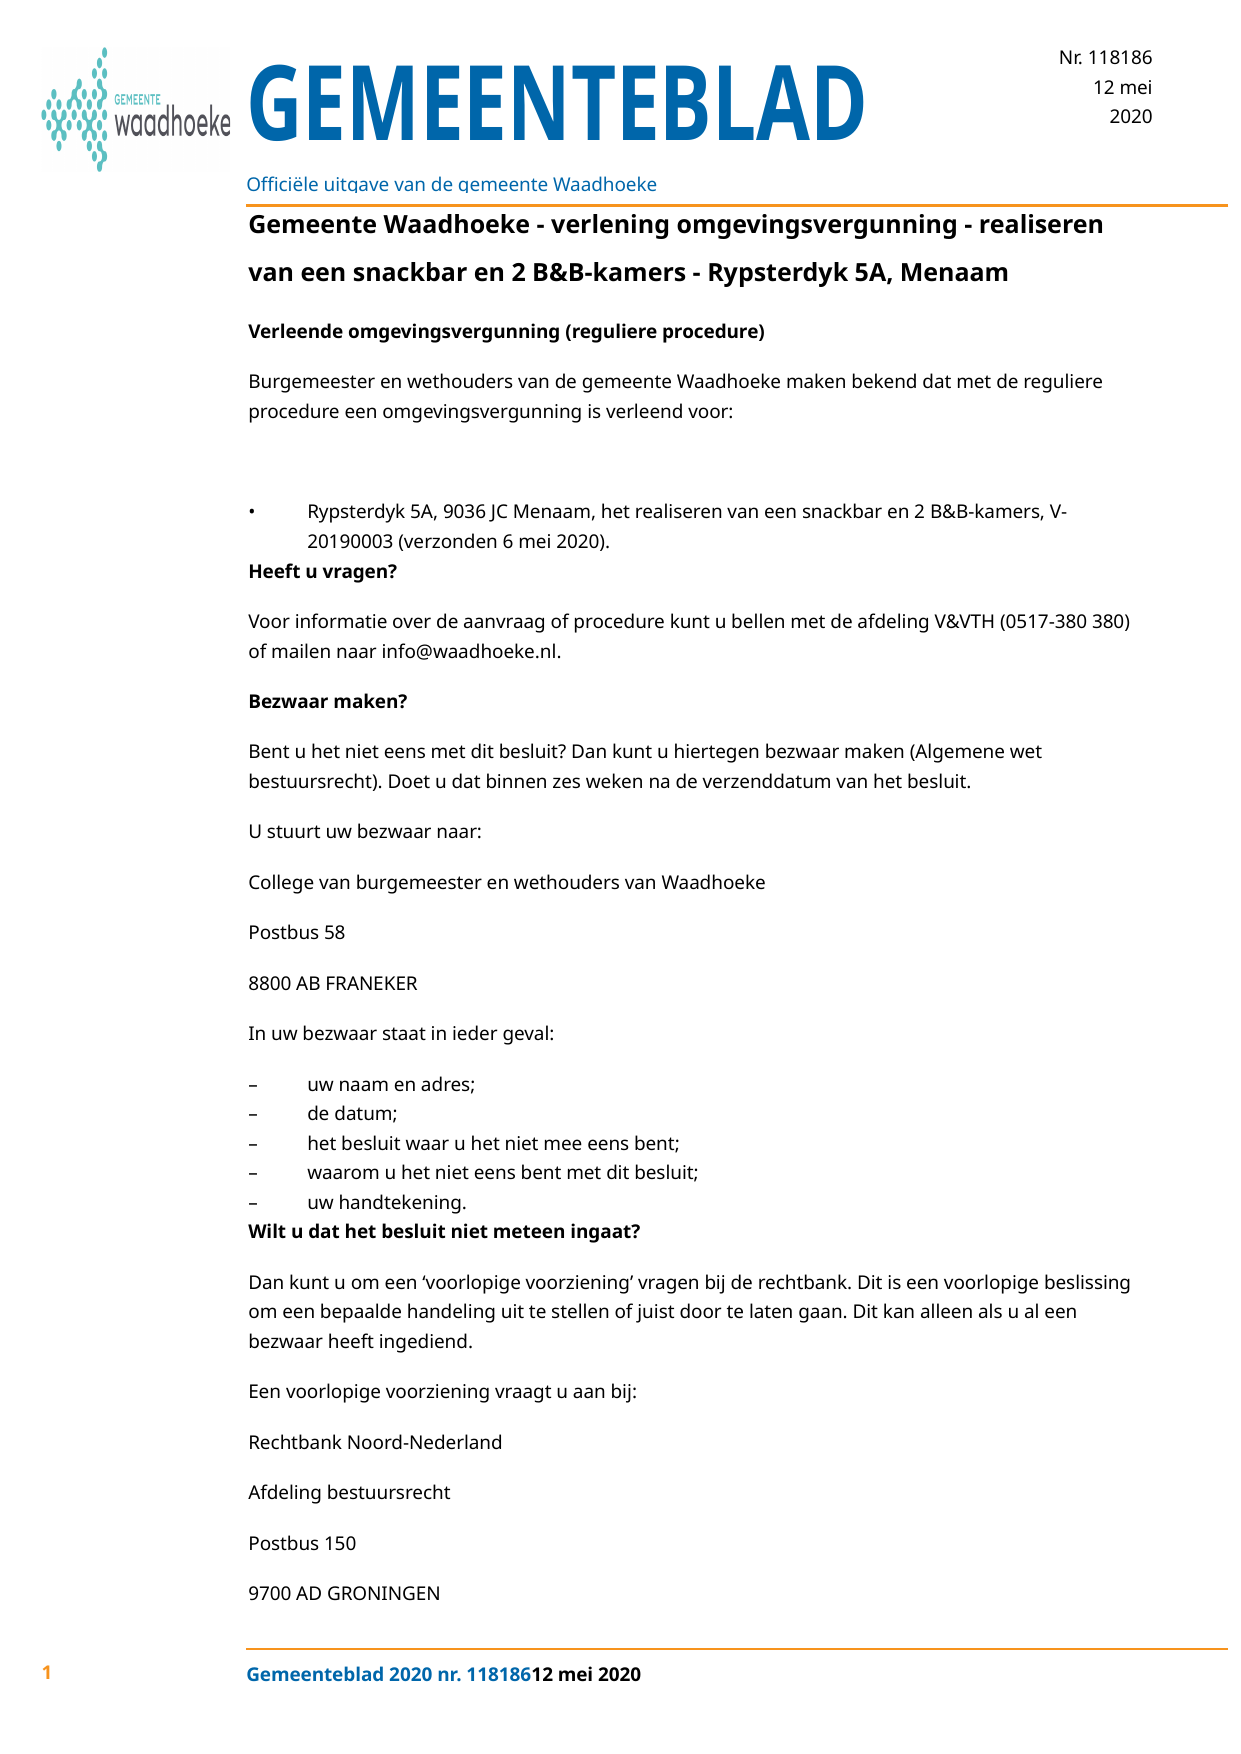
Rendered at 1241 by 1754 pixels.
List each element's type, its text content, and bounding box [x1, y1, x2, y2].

text Wilt u dat het besluit niet meteen ingaat? [248, 1219, 1152, 1244]
text Burgemeester en wethouders van de gemeente Waadhoeke maken bekend dat met de reguliere procedure een omgevingsvergunning is verleend voor: [248, 368, 1152, 424]
list waarom u het niet eens bent met dit besluit; [248, 1159, 1152, 1185]
list Rypsterdyk 5A, 9036 JC Menaam, het realiseren van een snackbar en 2 B&B-kamers, V-20190003 (verzonden 6 mei 2020). [248, 499, 1152, 554]
list uw naam en adres; [248, 1071, 1152, 1097]
text Rechtbank Noord-Nederland [248, 1429, 1152, 1455]
picture [41, 47, 231, 172]
text 9700 AD GRONINGEN [248, 1580, 1152, 1606]
text Postbus 150 [248, 1530, 1152, 1556]
text Dan kunt u om een ‘voorlopige voorziening’ vragen bij de rechtbank. Dit is een voorlopige beslissing om een bepaalde handeling uit te stellen of juist door te laten gaan. Dit kan alleen als u al een bezwaar heeft ingediend. [248, 1269, 1152, 1354]
text Bezwaar maken? [248, 688, 1152, 714]
text Verleende omgevingsvergunning (reguliere procedure) [248, 318, 1152, 344]
text Een voorlopige voorziening vraagt u aan bij: [248, 1379, 1152, 1404]
list het besluit waar u het niet mee eens bent; [248, 1130, 1152, 1156]
text Gemeente Waadhoeke - verlening omgevingsvergunning - realiseren van een snackbar en 2 B&B-kamers - Rypsterdyk 5A, Menaam [248, 207, 1152, 288]
text Postbus 58 [248, 919, 1152, 945]
list uw handtekening. [248, 1189, 1152, 1215]
text Afdeling bestuursrecht [248, 1479, 1152, 1505]
text In uw bezwaar staat in ieder geval: [248, 1020, 1152, 1046]
text U stuurt uw bezwaar naar: [248, 819, 1152, 844]
list de datum; [248, 1100, 1152, 1126]
text Voor informatie over de aanvraag of procedure kunt u bellen met de afdeling V&VTH (0517-380 380) of mailen naar info@waadhoeke.nl. [248, 608, 1152, 664]
text 8800 AB FRANEKER [248, 970, 1152, 996]
text Bent u het niet eens met dit besluit? Dan kunt u hiertegen bezwaar maken (Algemene wet bestuursrecht). Doet u dat binnen zes weken na de verzenddatum van het besluit. [248, 739, 1152, 794]
text Heeft u vragen? [248, 558, 1152, 584]
text College van burgemeester en wethouders van Waadhoeke [248, 869, 1152, 895]
